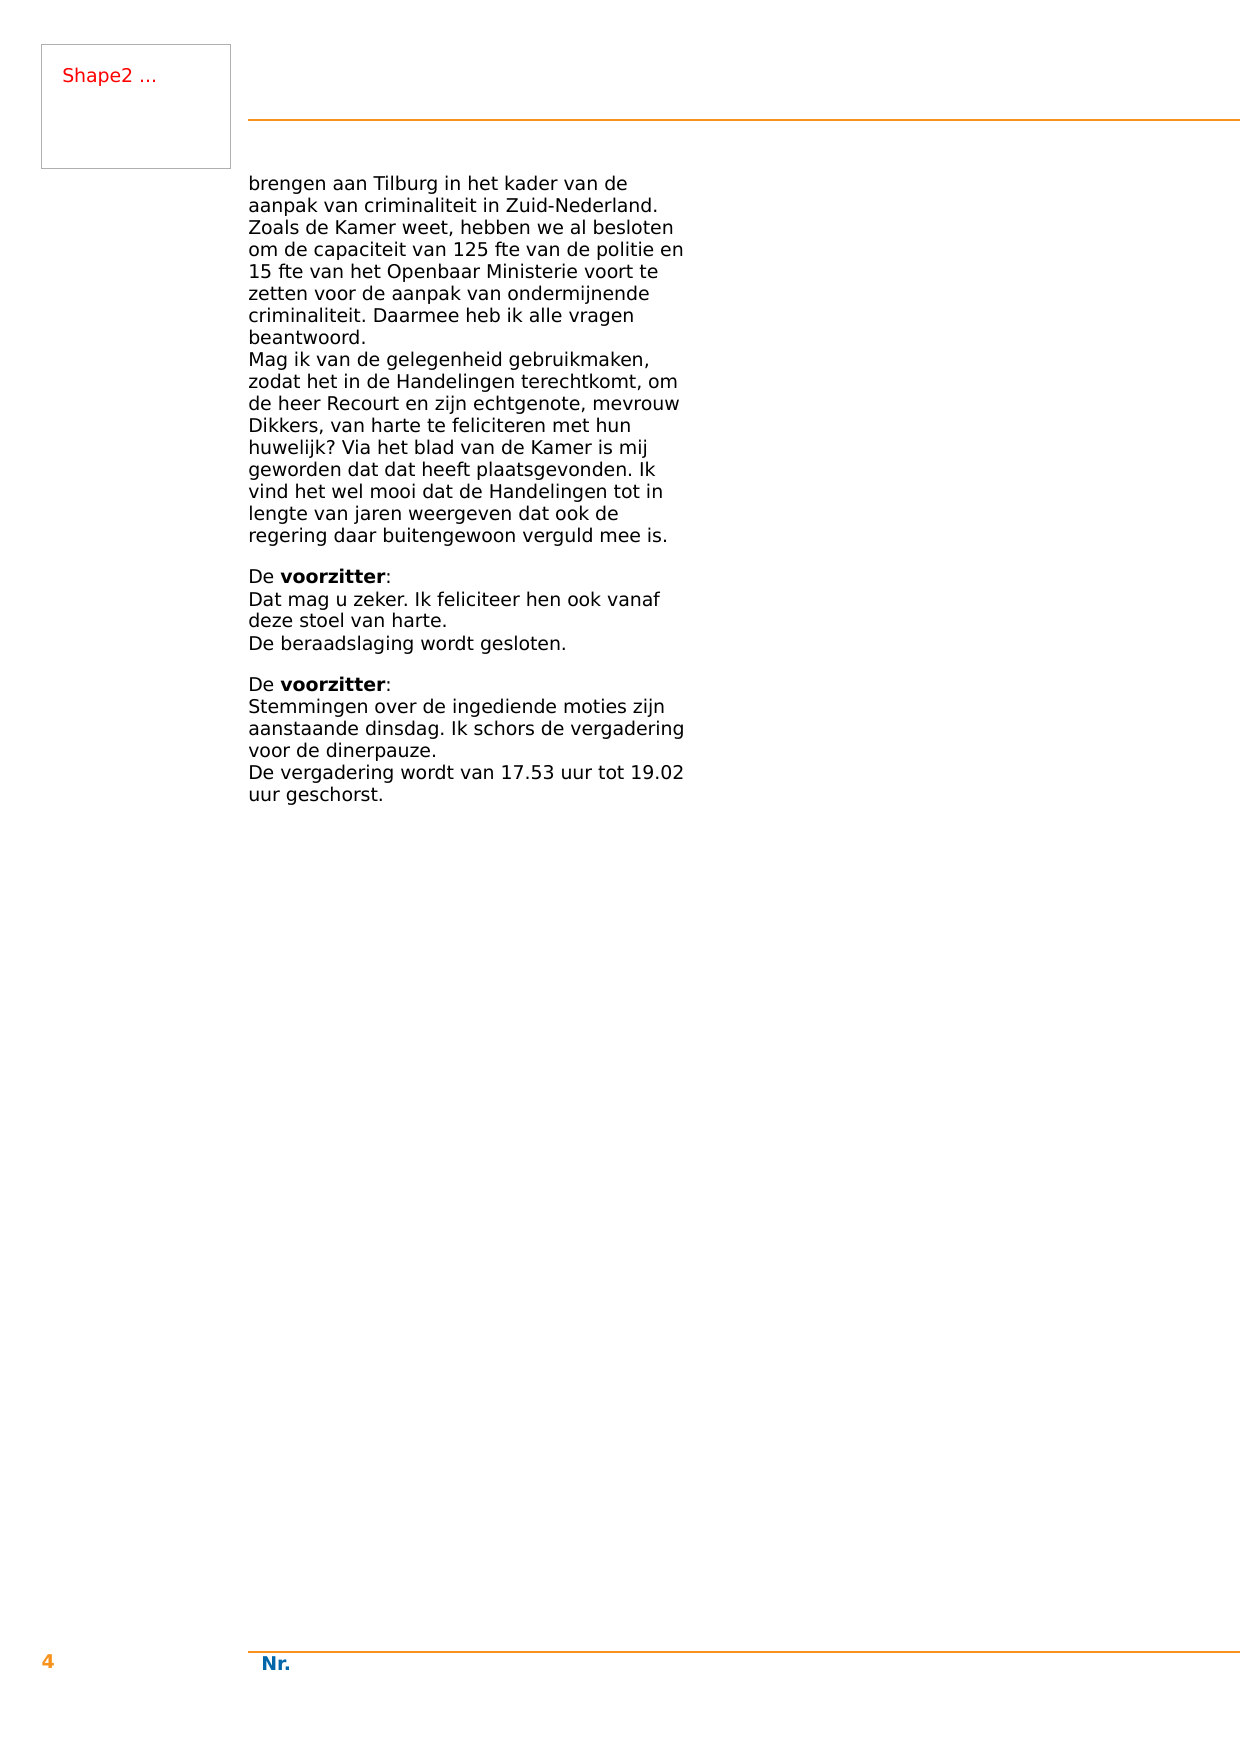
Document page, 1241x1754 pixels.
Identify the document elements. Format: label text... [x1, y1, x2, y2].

text Dat mag u zeker. Ik feliciteer hen ook vanaf deze stoel van harte. [248, 588, 691, 632]
text De beraadslaging wordt gesloten. [248, 632, 691, 654]
text Stemmingen over de ingediende moties zijn aanstaande dinsdag. Ik schors de vergadering voor de dinerpauze. [248, 696, 691, 762]
text De voorzitter: [248, 674, 691, 696]
text De vergadering wordt van 17.53 uur tot 19.02 uur geschorst. [248, 762, 691, 806]
text De voorzitter: [248, 566, 691, 588]
text brengen aan Tilburg in het kader van de aanpak van criminaliteit in Zuid-Nederland. Zoals de Kamer weet, hebben we al besloten om de capaciteit van 125 fte van de politie en 15 fte van het Openbaar Ministerie voort te zetten voor de aanpak van ondermijnende criminaliteit. Daarmee heb ik alle vragen beantwoord. [248, 173, 691, 349]
text Mag ik van de gelegenheid gebruikmaken, zodat het in de Handelingen terechtkomt, om de heer Recourt en zijn echtgenote, mevrouw Dikkers, van harte te feliciteren met hun huwelijk? Via het blad van de Kamer is mij geworden dat dat heeft plaatsgevonden. Ik vind het wel mooi dat de Handelingen tot in lengte van jaren weergeven dat ook de regering daar buitengewoon verguld mee is. [248, 349, 691, 546]
